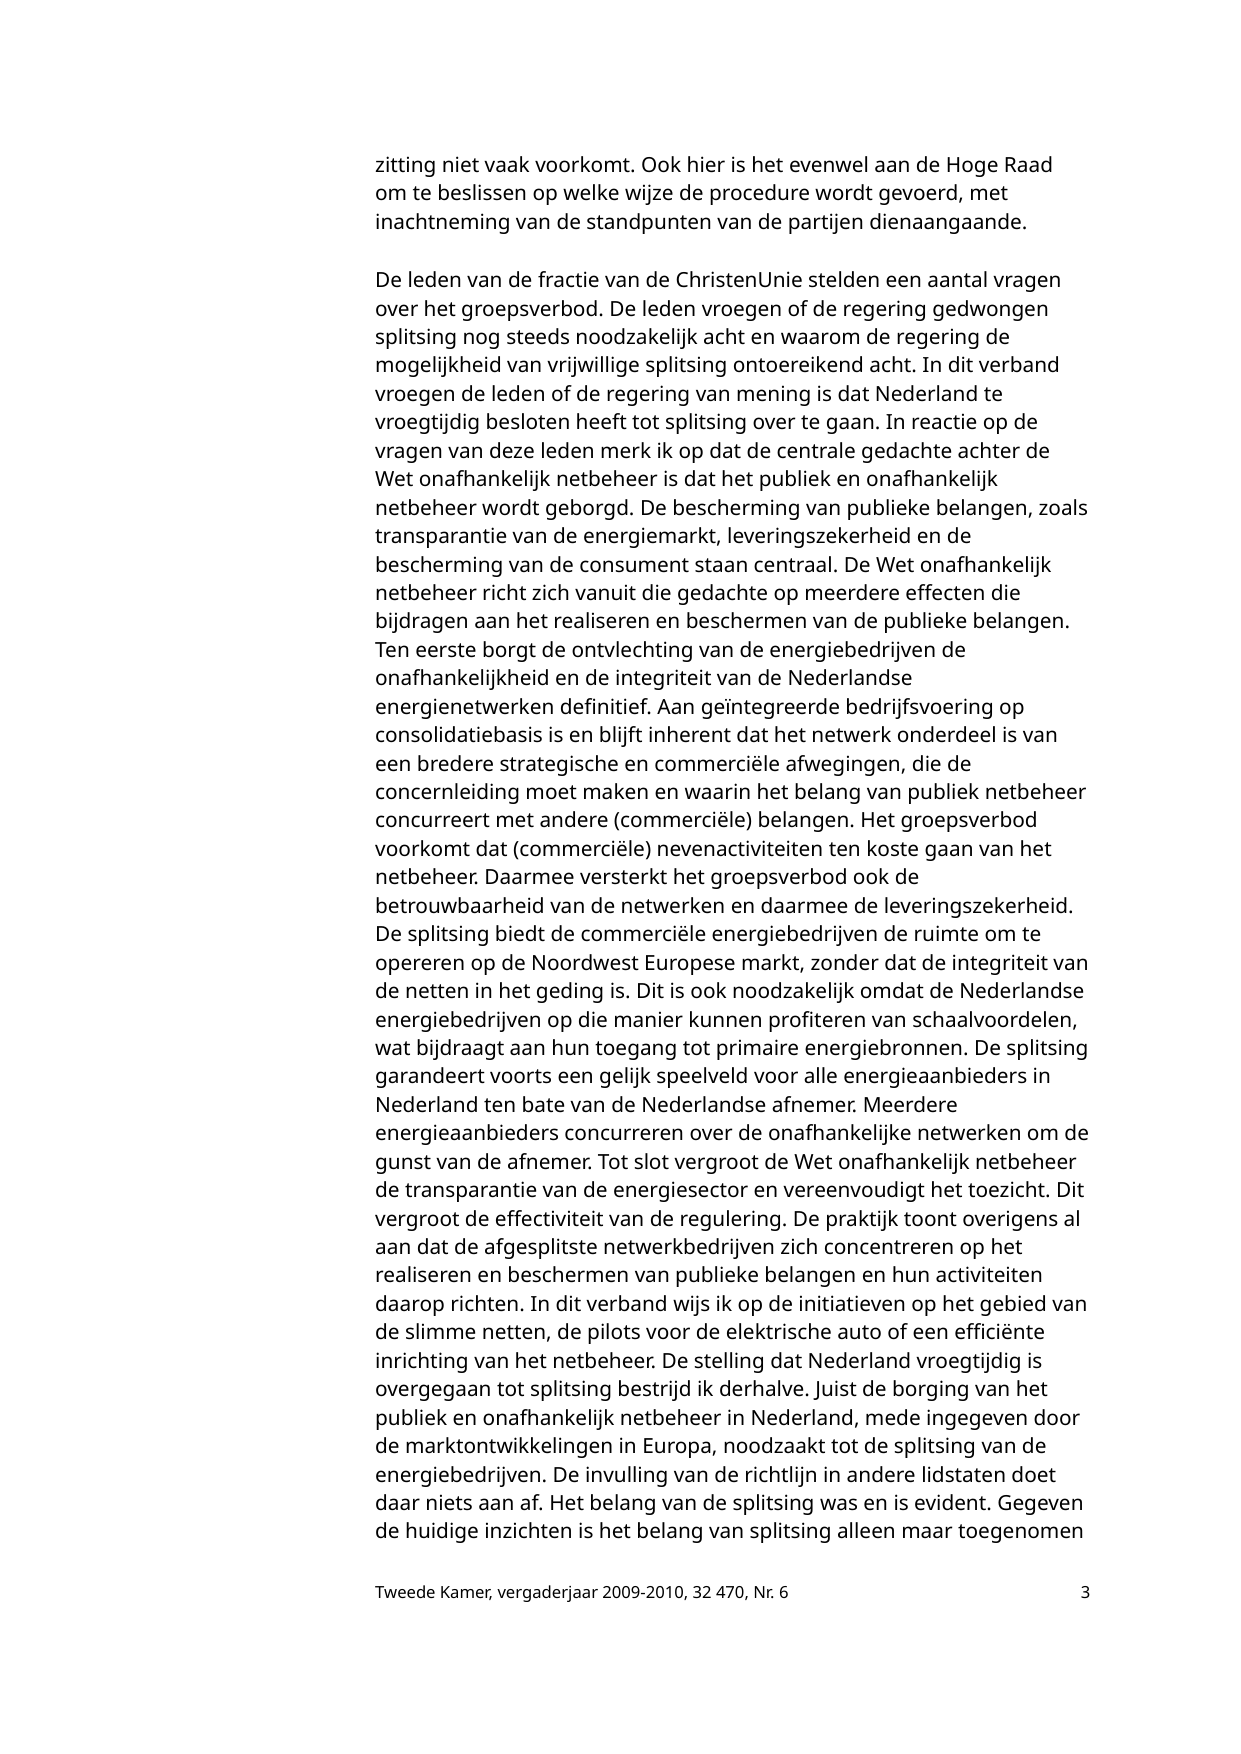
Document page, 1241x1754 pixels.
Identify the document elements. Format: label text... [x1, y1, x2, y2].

text De leden van de fractie van de ChristenUnie stelden een aantal vragen over het groepsverbod. De leden vroegen of de regering gedwongen splitsing nog steeds noodzakelijk acht en waarom de regering de mogelijkheid van vrijwillige splitsing ontoereikend acht. In dit verband vroegen de leden of de regering van mening is dat Nederland te vroegtijdig besloten heeft tot splitsing over te gaan. In reactie op de vragen van deze leden merk ik op dat de centrale gedachte achter de Wet onafhankelijk netbeheer is dat het publiek en onafhankelijk netbeheer wordt geborgd. De bescherming van publieke belangen, zoals transparantie van de energiemarkt, leveringszekerheid en de bescherming van de consument staan centraal. De Wet onafhankelijk netbeheer richt zich vanuit die gedachte op meerdere effecten die bijdragen aan het realiseren en beschermen van de publieke belangen. Ten eerste borgt de ontvlechting van de energiebedrijven de onafhankelijkheid en de integriteit van de Nederlandse energienetwerken definitief. Aan geïntegreerde bedrijfsvoering op consolidatiebasis is en blijft inherent dat het netwerk onderdeel is van een bredere strategische en commerciële afwegingen, die de concernleiding moet maken en waarin het belang van publiek netbeheer concurreert met andere (commerciële) belangen. Het groepsverbod voorkomt dat (commerciële) nevenactiviteiten ten koste gaan van het netbeheer. Daarmee versterkt het groepsverbod ook de betrouwbaarheid van de netwerken en daarmee de leveringszekerheid. De splitsing biedt de commerciële energiebedrijven de ruimte om te opereren op de Noordwest Europese markt, zonder dat de integriteit van de netten in het geding is. Dit is ook noodzakelijk omdat de Nederlandse energiebedrijven op die manier kunnen profiteren van schaalvoordelen, wat bijdraagt aan hun toegang tot primaire energiebronnen. De splitsing garandeert voorts een gelijk speelveld voor alle energieaanbieders in Nederland ten bate van de Nederlandse afnemer. Meerdere energieaanbieders concurreren over de onafhankelijke netwerken om de gunst van de afnemer. Tot slot vergroot de Wet onafhankelijk netbeheer de transparantie van de energiesector en vereenvoudigt het toezicht. Dit vergroot de effectiviteit van de regulering. De praktijk toont overigens al aan dat de afgesplitste netwerkbedrijven zich concentreren op het realiseren en beschermen van publieke belangen en hun activiteiten daarop richten. In dit verband wijs ik op de initiatieven op het gebied van de slimme netten, de pilots voor de elektrische auto of een efficiënte inrichting van het netbeheer. De stelling dat Nederland vroegtijdig is overgegaan tot splitsing bestrijd ik derhalve. Juist de borging van het publiek en onafhankelijk netbeheer in Nederland, mede ingegeven door de marktontwikkelingen in Europa, noodzaakt tot de splitsing van de energiebedrijven. De invulling van de richtlijn in andere lidstaten doet daar niets aan af. Het belang van de splitsing was en is evident. Gegeven de huidige inzichten is het belang van splitsing alleen maar toegenomen [375, 265, 1090, 1545]
text zitting niet vaak voorkomt. Ook hier is het evenwel aan de Hoge Raad om te beslissen op welke wijze de procedure wordt gevoerd, met inachtneming van de standpunten van de partijen dienaangaande. [375, 150, 1090, 235]
